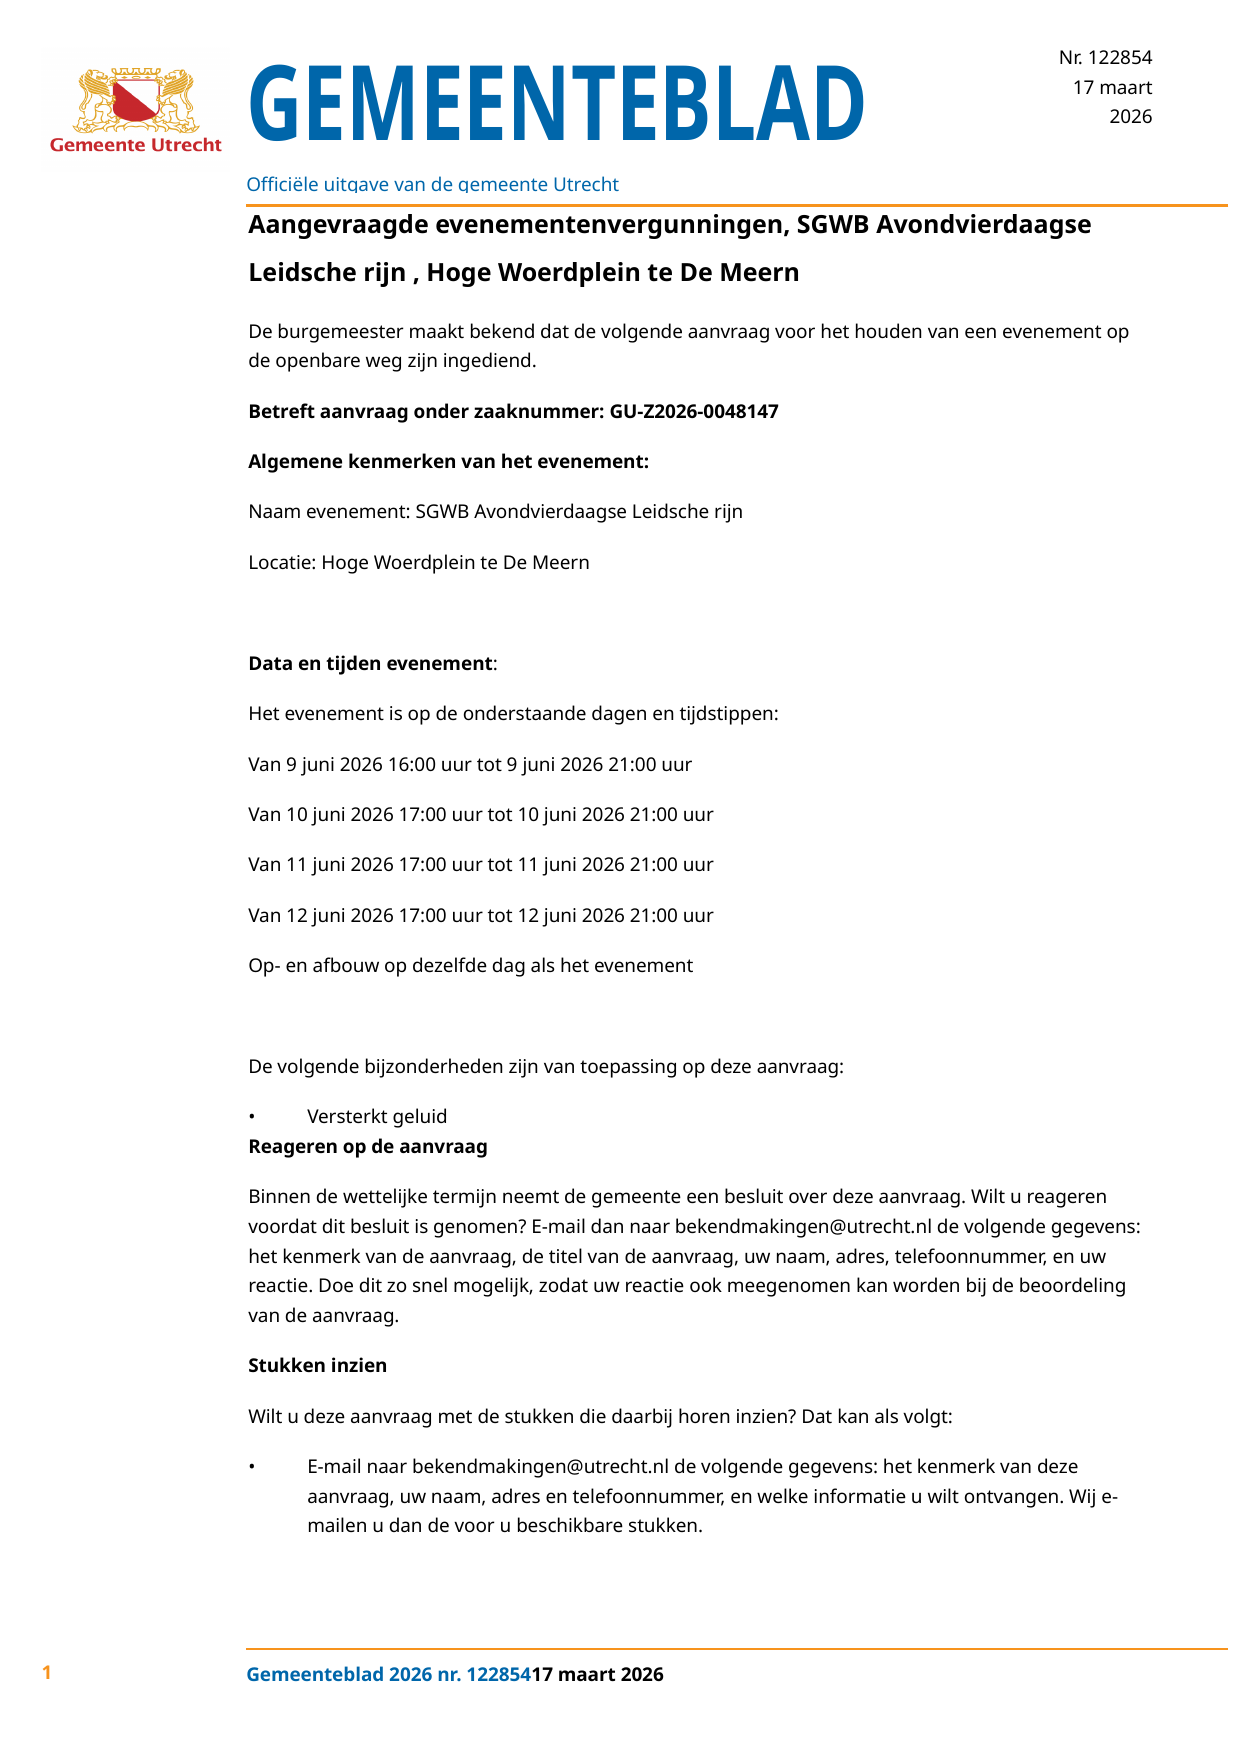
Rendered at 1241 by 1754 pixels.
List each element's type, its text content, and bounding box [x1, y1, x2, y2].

picture [41, 47, 231, 172]
text Data en tijden evenement: [248, 650, 1152, 676]
text Wilt u deze aanvraag met de stukken die daarbij horen inzien? Dat kan als volgt: [248, 1403, 1152, 1429]
text Het evenement is op de onderstaande dagen en tijdstippen: [248, 700, 1152, 726]
text Op- en afbouw op dezelfde dag als het evenement [248, 952, 1152, 978]
list Versterkt geluid [248, 1104, 1152, 1129]
text Algemene kenmerken van het evenement: [248, 448, 1152, 474]
text Naam evenement: SGWB Avondvierdaagse Leidsche rijn [248, 499, 1152, 524]
text Van 12 juni 2026 17:00 uur tot 12 juni 2026 21:00 uur [248, 902, 1152, 928]
text Stukken inzien [248, 1352, 1152, 1378]
text Betreft aanvraag onder zaaknummer: GU-Z2026-0048147 [248, 398, 1152, 424]
text Van 10 juni 2026 17:00 uur tot 10 juni 2026 21:00 uur [248, 801, 1152, 827]
text Reageren op de aanvraag [248, 1133, 1152, 1159]
text Aangevraagde evenementenvergunningen, SGWB Avondvierdaagse Leidsche rijn , Hoge Woerdplein te De Meern [248, 207, 1152, 288]
list E-mail naar bekendmakingen@utrecht.nl de volgende gegevens: het kenmerk van deze aanvraag, uw naam, adres en telefoonnummer, en welke informatie u wilt ontvangen. Wij e-mailen u dan de voor u beschikbare stukken. [248, 1453, 1152, 1538]
text De volgende bijzonderheden zijn van toepassing op deze aanvraag: [248, 1053, 1152, 1079]
text Binnen de wettelijke termijn neemt de gemeente een besluit over deze aanvraag. Wilt u reageren voordat dit besluit is genomen? E-mail dan naar bekendmakingen@utrecht.nl de volgende gegevens: het kenmerk van de aanvraag, de titel van de aanvraag, uw naam, adres, telefoonnummer, en uw reactie. Doe dit zo snel mogelijk, zodat uw reactie ook meegenomen kan worden bij de beoordeling van de aanvraag. [248, 1184, 1152, 1328]
text Van 9 juni 2026 16:00 uur tot 9 juni 2026 21:00 uur [248, 751, 1152, 777]
text Locatie: Hoge Woerdplein te De Meern [248, 549, 1152, 575]
text De burgemeester maakt bekend dat de volgende aanvraag voor het houden van een evenement op de openbare weg zijn ingediend. [248, 318, 1152, 373]
text Van 11 juni 2026 17:00 uur tot 11 juni 2026 21:00 uur [248, 852, 1152, 877]
